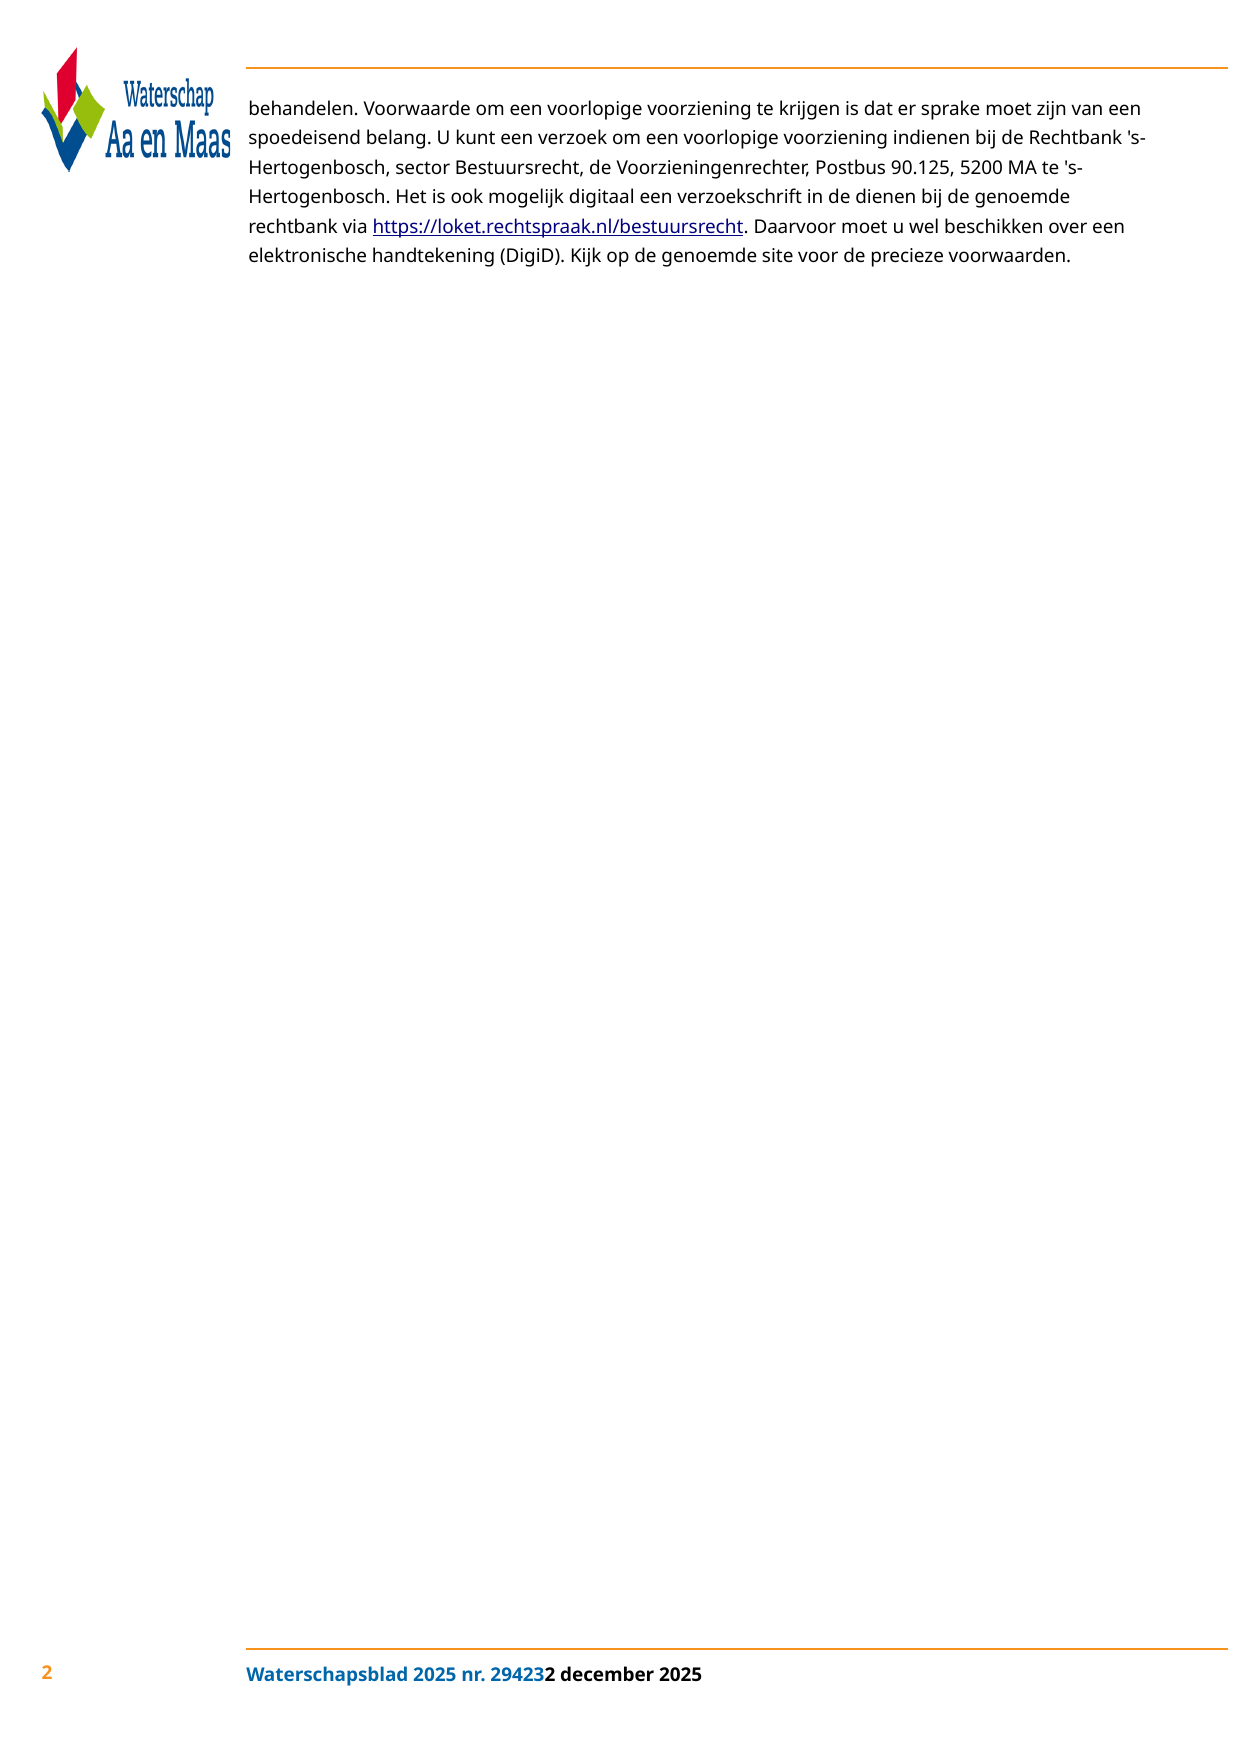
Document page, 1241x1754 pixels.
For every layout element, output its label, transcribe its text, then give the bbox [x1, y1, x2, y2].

picture [41, 47, 231, 172]
text behandelen. Voorwaarde om een voorlopige voorziening te krijgen is dat er sprake moet zijn van een spoedeisend belang. U kunt een verzoek om een voorlopige voorziening indienen bij de Rechtbank 's-Hertogenbosch, sector Bestuursrecht, de Voorzieningenrechter, Postbus 90.125, 5200 MA te 's-Hertogenbosch. Het is ook mogelijk digitaal een verzoekschrift in de dienen bij de genoemde rechtbank via https://loket.rechtspraak.nl/bestuursrecht. Daarvoor moet u wel beschikken over een elektronische handtekening (DigiD). Kijk op de genoemde site voor de precieze voorwaarden. [248, 95, 1152, 268]
